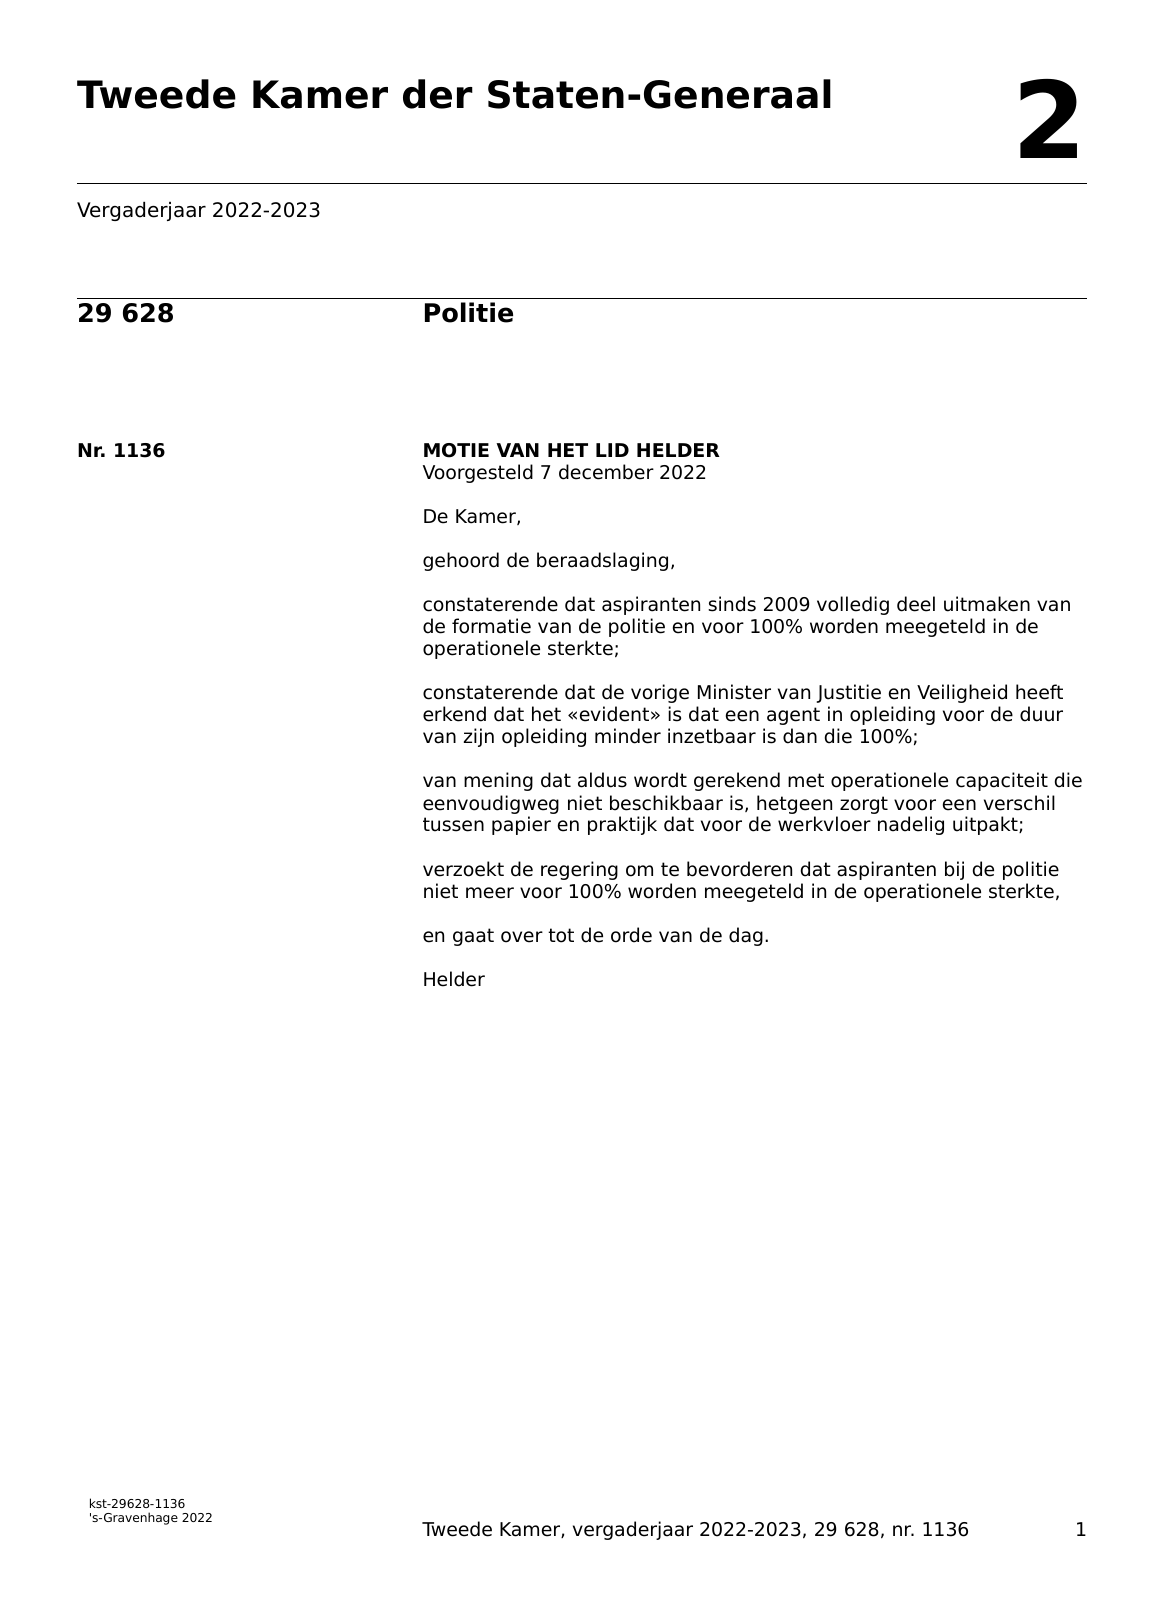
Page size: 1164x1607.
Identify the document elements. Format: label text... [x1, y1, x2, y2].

text verzoekt de regering om te bevorderen dat aspiranten bij de politie niet meer voor 100% worden meegeteld in de operationele sterkte, [422, 858, 1087, 902]
text gehoord de beraadslaging, [422, 550, 1087, 572]
table_cell Vergaderjaar 2022-2023 [77, 184, 1087, 298]
text De Kamer, [422, 506, 1087, 528]
subtitle Nr. 1136 MOTIE VAN HET LID HELDER [77, 440, 1087, 462]
text 's-Gravenhage 2022 [88, 1511, 323, 1525]
text Helder [422, 969, 1087, 991]
text kst-29628-1136 [88, 1497, 323, 1511]
table_header Tweede Kamer der Staten-Generaal [77, 59, 886, 183]
text Voorgesteld 7 december 2022 [422, 462, 1087, 484]
text constaterende dat de vorige Minister van Justitie en Veiligheid heeft erkend dat het «evident» is dat een agent in opleiding voor de duur van zijn opleiding minder inzetbaar is dan die 100%; [422, 682, 1087, 748]
table_header 2 [886, 59, 1087, 183]
subtitle 29 628 Politie [77, 299, 1087, 329]
text en gaat over tot de orde van de dag. [422, 925, 1087, 947]
text constaterende dat aspiranten sinds 2009 volledig deel uitmaken van de formatie van de politie en voor 100% worden meegeteld in de operationele sterkte; [422, 594, 1087, 660]
text van mening dat aldus wordt gerekend met operationele capaciteit die eenvoudigweg niet beschikbaar is, hetgeen zorgt voor een verschil tussen papier en praktijk dat voor de werkvloer nadelig uitpakt; [422, 770, 1087, 836]
